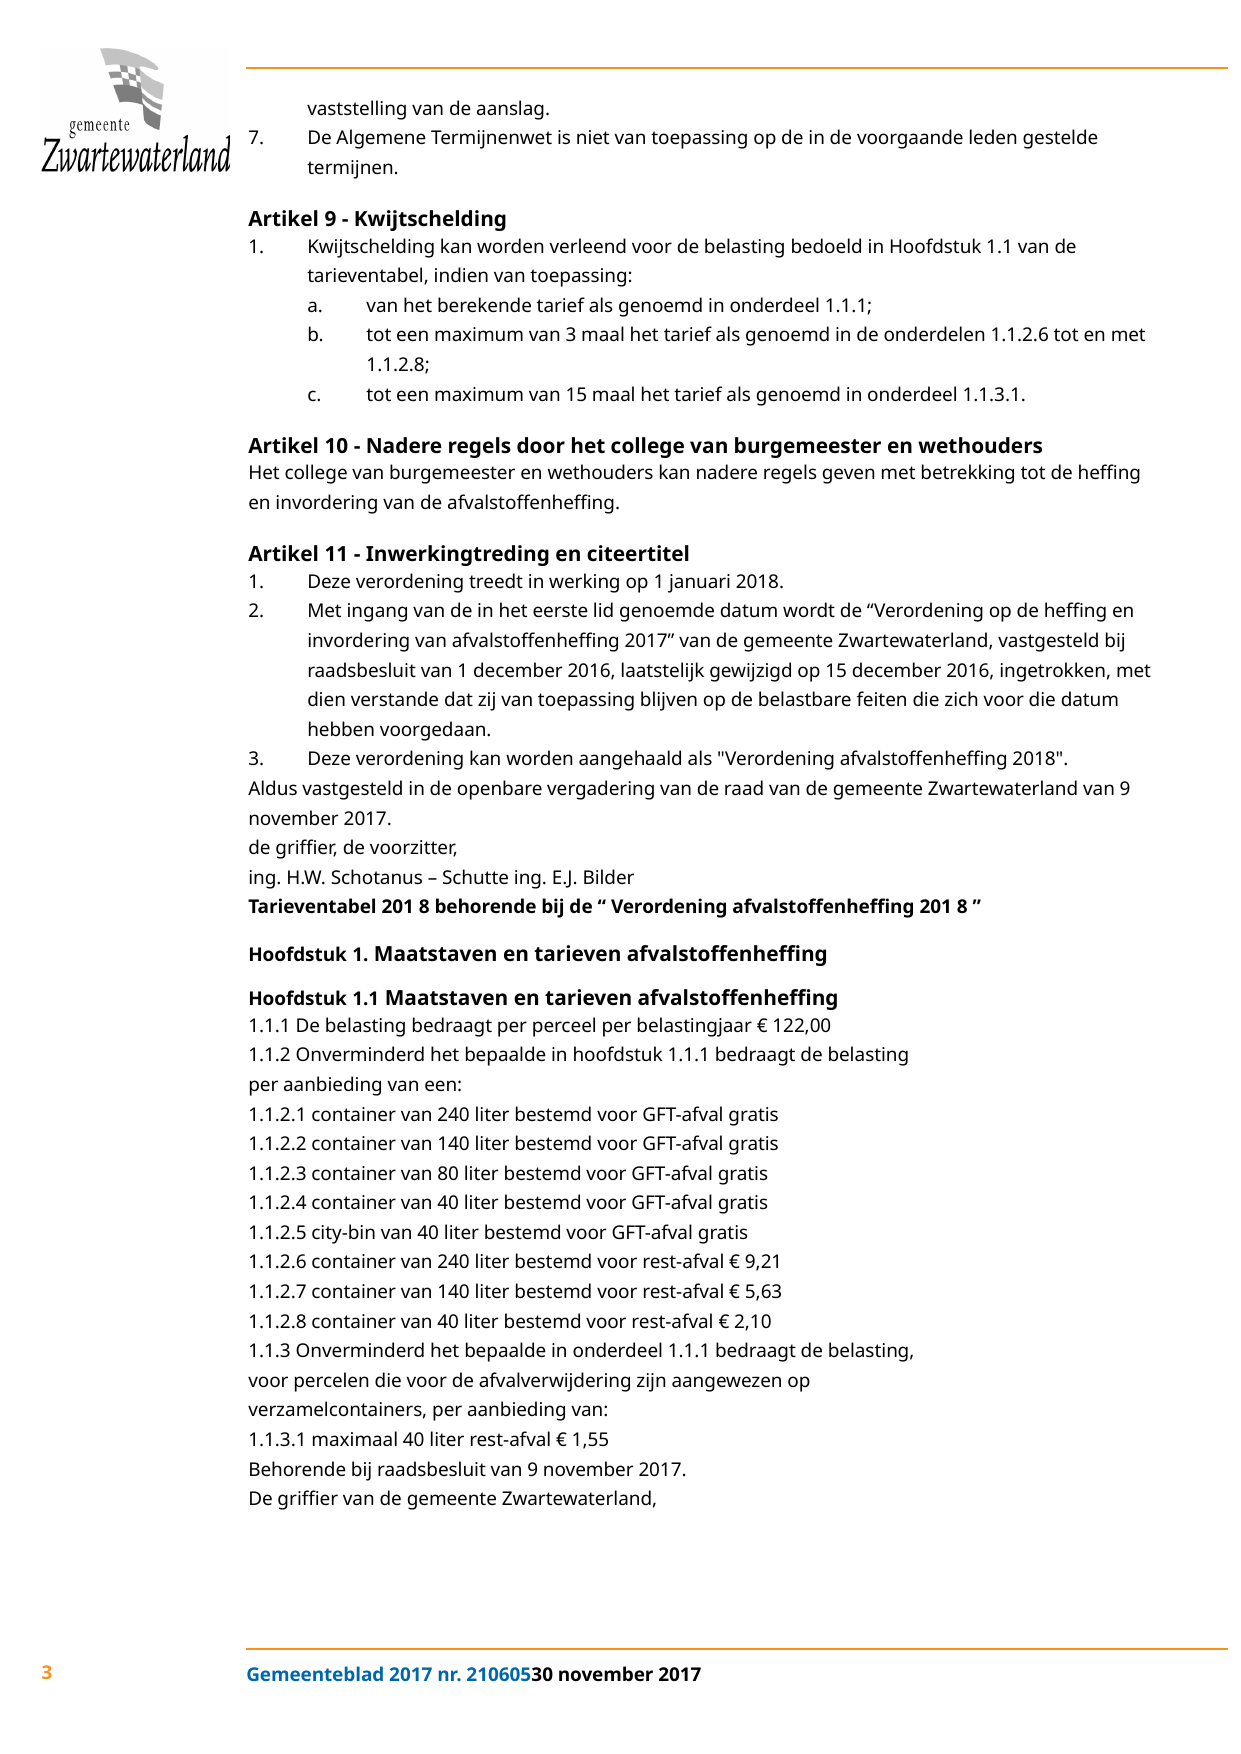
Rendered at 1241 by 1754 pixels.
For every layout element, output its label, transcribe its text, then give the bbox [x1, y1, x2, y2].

text 1.1.1 De belasting bedraagt per perceel per belastingjaar € 122,00 [248, 1012, 1152, 1038]
text de griffier, de voorzitter, [248, 834, 1152, 860]
text Artikel 10 - Nadere regels door het college van burgemeester en wethouders [248, 431, 1152, 459]
list vaststelling van de aanslag. [248, 95, 1152, 121]
list van het berekende tarief als genoemd in onderdeel 1.1.1; [307, 292, 1152, 318]
text Behorende bij raadsbesluit van 9 november 2017. [248, 1456, 1152, 1481]
text voor percelen die voor de afvalverwijdering zijn aangewezen op [248, 1367, 1152, 1393]
text Aldus vastgesteld in de openbare vergadering van de raad van de gemeente Zwartewaterland van 9 november 2017. [248, 775, 1152, 830]
text 1.1.2.1 container van 240 liter bestemd voor GFT-afval gratis [248, 1101, 1152, 1126]
text 1.1.3.1 maximaal 40 liter rest-afval € 1,55 [248, 1426, 1152, 1452]
picture [41, 47, 231, 172]
text De griffier van de gemeente Zwartewaterland, [248, 1485, 1152, 1511]
list Kwijtschelding kan worden verleend voor de belasting bedoeld in Hoofdstuk 1.1 van de tarieventabel, indien van toepassing: [248, 233, 1152, 288]
list Deze verordening kan worden aangehaald als "Verordening afvalstoffenheffing 2018". [248, 746, 1152, 771]
list Met ingang van de in het eerste lid genoemde datum wordt de “Verordening op de heffing en invordering van afvalstoffenheffing 2017” van de gemeente Zwartewaterland, vastgesteld bij raadsbesluit van 1 december 2016, laatstelijk gewijzigd op 15 december 2016, ingetrokken, met dien verstande dat zij van toepassing blijven op de belastbare feiten die zich voor die datum hebben voorgedaan. [248, 598, 1152, 742]
list De Algemene Termijnenwet is niet van toepassing op de in de voorgaande leden gestelde termijnen. [248, 124, 1152, 180]
text 1.1.2.5 city-bin van 40 liter bestemd voor GFT-afval gratis [248, 1219, 1152, 1245]
text 1.1.2.7 container van 140 liter bestemd voor rest-afval € 5,63 [248, 1278, 1152, 1304]
list Deze verordening treedt in werking op 1 januari 2018. [248, 568, 1152, 594]
text per aanbieding van een: [248, 1071, 1152, 1097]
text Hoofdstuk 1. Maatstaven en tarieven afvalstoffenheffing [248, 939, 1152, 967]
list tot een maximum van 15 maal het tarief als genoemd in onderdeel 1.1.3.1. [307, 381, 1152, 406]
text 1.1.2.6 container van 240 liter bestemd voor rest-afval € 9,21 [248, 1249, 1152, 1274]
text Tarieventabel 201 8 behorende bij de “ Verordening afvalstoffenheffing 201 8 ” [248, 893, 1152, 919]
text 1.1.2.2 container van 140 liter bestemd voor GFT-afval gratis [248, 1130, 1152, 1156]
text Hoofdstuk 1.1 Maatstaven en tarieven afvalstoffenheffing [248, 983, 1152, 1012]
text 1.1.2.3 container van 80 liter bestemd voor GFT-afval gratis [248, 1160, 1152, 1186]
text verzamelcontainers, per aanbieding van: [248, 1397, 1152, 1422]
text ing. H.W. Schotanus – Schutte ing. E.J. Bilder [248, 864, 1152, 889]
text 1.1.2 Onverminderd het bepaalde in hoofdstuk 1.1.1 bedraagt de belasting [248, 1042, 1152, 1067]
text Artikel 11 - Inwerkingtreding en citeertitel [248, 539, 1152, 568]
list tot een maximum van 3 maal het tarief als genoemd in de onderdelen 1.1.2.6 tot en met 1.1.2.8; [307, 322, 1152, 377]
text 1.1.2.8 container van 40 liter bestemd voor rest-afval € 2,10 [248, 1308, 1152, 1333]
text 1.1.3 Onverminderd het bepaalde in onderdeel 1.1.1 bedraagt de belasting, [248, 1337, 1152, 1363]
text Artikel 9 - Kwijtschelding [248, 204, 1152, 233]
text 1.1.2.4 container van 40 liter bestemd voor GFT-afval gratis [248, 1189, 1152, 1215]
text Het college van burgemeester en wethouders kan nadere regels geven met betrekking tot de heffing en invordering van de afvalstoffenheffing. [248, 459, 1152, 515]
